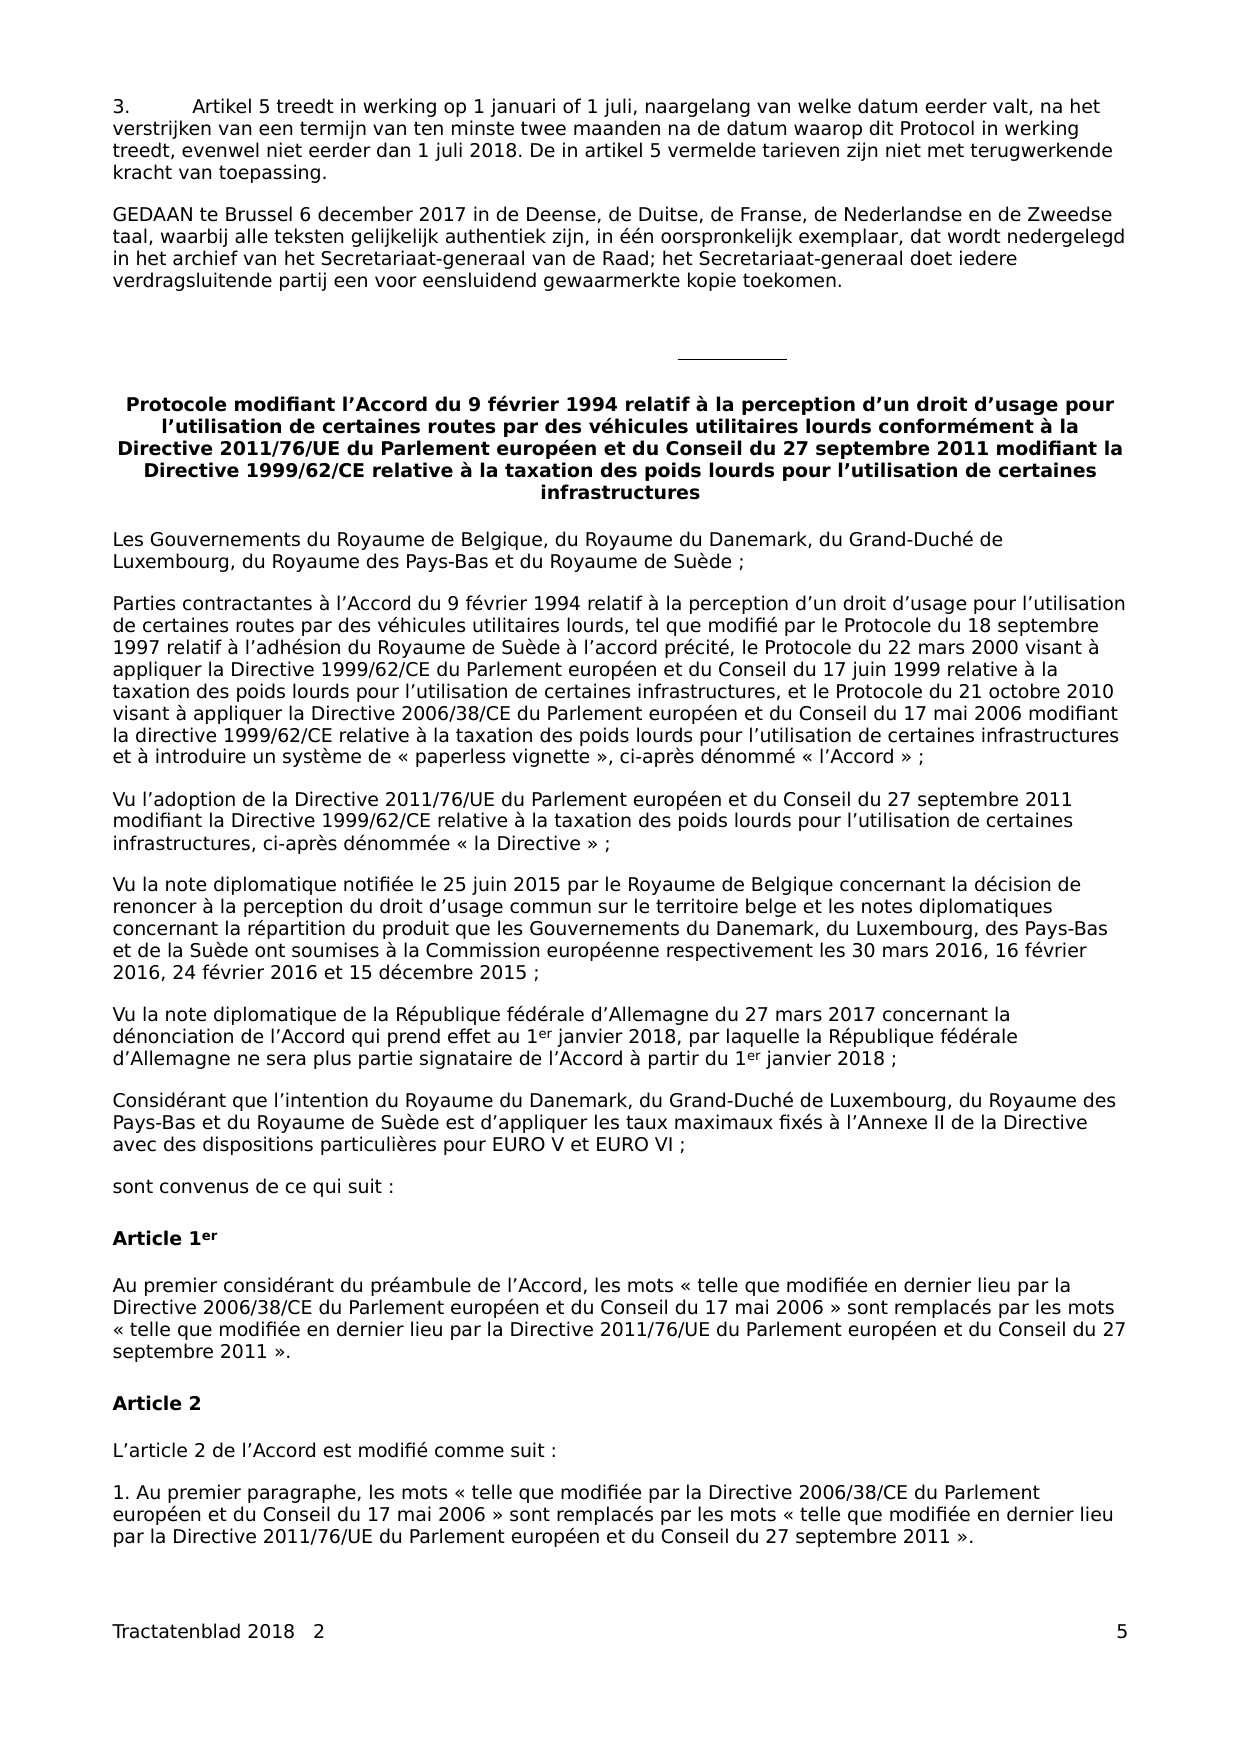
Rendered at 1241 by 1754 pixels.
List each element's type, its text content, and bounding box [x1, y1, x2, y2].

text sont convenus de ce qui suit : [112, 1176, 1128, 1198]
text Au premier considérant du préambule de l’Accord, les mots « telle que modifiée en dernier lieu par la Directive 2006/38/CE du Parlement européen et du Conseil du 17 mai 2006 » sont remplacés par les mots « telle que modifiée en dernier lieu par la Directive 2011/76/UE du Parlement européen et du Conseil du 27 septembre 2011 ». [112, 1275, 1128, 1363]
text 3. Artikel 5 treedt in werking op 1 januari of 1 juli, naargelang van welke datum eerder valt, na het verstrijken van een termijn van ten minste twee maanden na de datum waarop dit Protocol in werking treedt, evenwel niet eerder dan 1 juli 2018. De in artikel 5 vermelde tarieven zijn niet met terugwerkende kracht van toepassing. [112, 96, 1128, 184]
text Considérant que l’intention du Royaume du Danemark, du Grand-Duché de Luxembourg, du Royaume des Pays-Bas et du Royaume de Suède est d’appliquer les taux maximaux fixés à l’Annexe II de la Directive avec des dispositions particulières pour EURO V et EURO VI ; [112, 1090, 1128, 1156]
text L’article 2 de l’Accord est modifié comme suit : [112, 1440, 1128, 1462]
text GEDAAN te Brussel 6 december 2017 in de Deense, de Duitse, de Franse, de Nederlandse en de Zweedse taal, waarbij alle teksten gelijkelijk authentiek zijn, in één oorspronkelijk exemplaar, dat wordt nedergelegd in het archief van het Secretariaat-generaal van de Raad; het Secretariaat-generaal doet iedere verdragsluitende partij een voor eensluidend gewaarmerkte kopie toekomen. [112, 204, 1128, 292]
text 1. Au premier paragraphe, les mots « telle que modifiée par la Directive 2006/38/CE du Parlement européen et du Conseil du 17 mai 2006 » sont remplacés par les mots « telle que modifiée en dernier lieu par la Directive 2011/76/UE du Parlement européen et du Conseil du 27 septembre 2011 ». [112, 1482, 1128, 1548]
text Vu l’adoption de la Directive 2011/76/UE du Parlement européen et du Conseil du 27 septembre 2011 modifiant la Directive 1999/62/CE relative à la taxation des poids lourds pour l’utilisation de certaines infrastructures, ci-après dénommée « la Directive » ; [112, 788, 1128, 854]
text Parties contractantes à l’Accord du 9 février 1994 relatif à la perception d’un droit d’usage pour l’utilisation de certaines routes par des véhicules utilitaires lourds, tel que modifié par le Protocole du 18 septembre 1997 relatif à l’adhésion du Royaume de Suède à l’accord précité, le Protocole du 22 mars 2000 visant à appliquer la Directive 1999/62/CE du Parlement européen et du Conseil du 17 juin 1999 relative à la taxation des poids lourds pour l’utilisation de certaines infrastructures, et le Protocole du 21 octobre 2010 visant à appliquer la Directive 2006/38/CE du Parlement européen et du Conseil du 17 mai 2006 modifiant la directive 1999/62/CE relative à la taxation des poids lourds pour l’utilisation de certaines infrastructures et à introduire un système de « paperless vignette », ci-après dénommé « l’Accord » ; [112, 593, 1128, 768]
text Vu la note diplomatique de la République fédérale d’Allemagne du 27 mars 2017 concernant la dénonciation de l’Accord qui prend effet au 1er janvier 2018, par laquelle la République fédérale d’Allemagne ne sera plus partie signataire de l’Accord à partir du 1er janvier 2018 ; [112, 1004, 1128, 1070]
subtitle Article 1er [112, 1228, 1128, 1250]
subtitle Protocole modifiant l’Accord du 9 février 1994 relatif à la perception d’un droit d’usage pour l’utilisation de certaines routes par des véhicules utilitaires lourds conformément à la Directive 2011/76/UE du Parlement européen et du Conseil du 27 septembre 2011 modifiant la Directive 1999/62/CE relative à la taxation des poids lourds pour l’utilisation de certaines infrastructures [112, 394, 1128, 504]
subtitle Article 2 [112, 1393, 1128, 1415]
text Vu la note diplomatique notifiée le 25 juin 2015 par le Royaume de Belgique concernant la décision de renoncer à la perception du droit d’usage commun sur le territoire belge et les notes diplomatiques concernant la répartition du produit que les Gouvernements du Danemark, du Luxembourg, des Pays-Bas et de la Suède ont soumises à la Commission européenne respectivement les 30 mars 2016, 16 février 2016, 24 février 2016 et 15 décembre 2015 ; [112, 874, 1128, 984]
text Les Gouvernements du Royaume de Belgique, du Royaume du Danemark, du Grand-Duché de Luxembourg, du Royaume des Pays-Bas et du Royaume de Suède ; [112, 529, 1128, 573]
